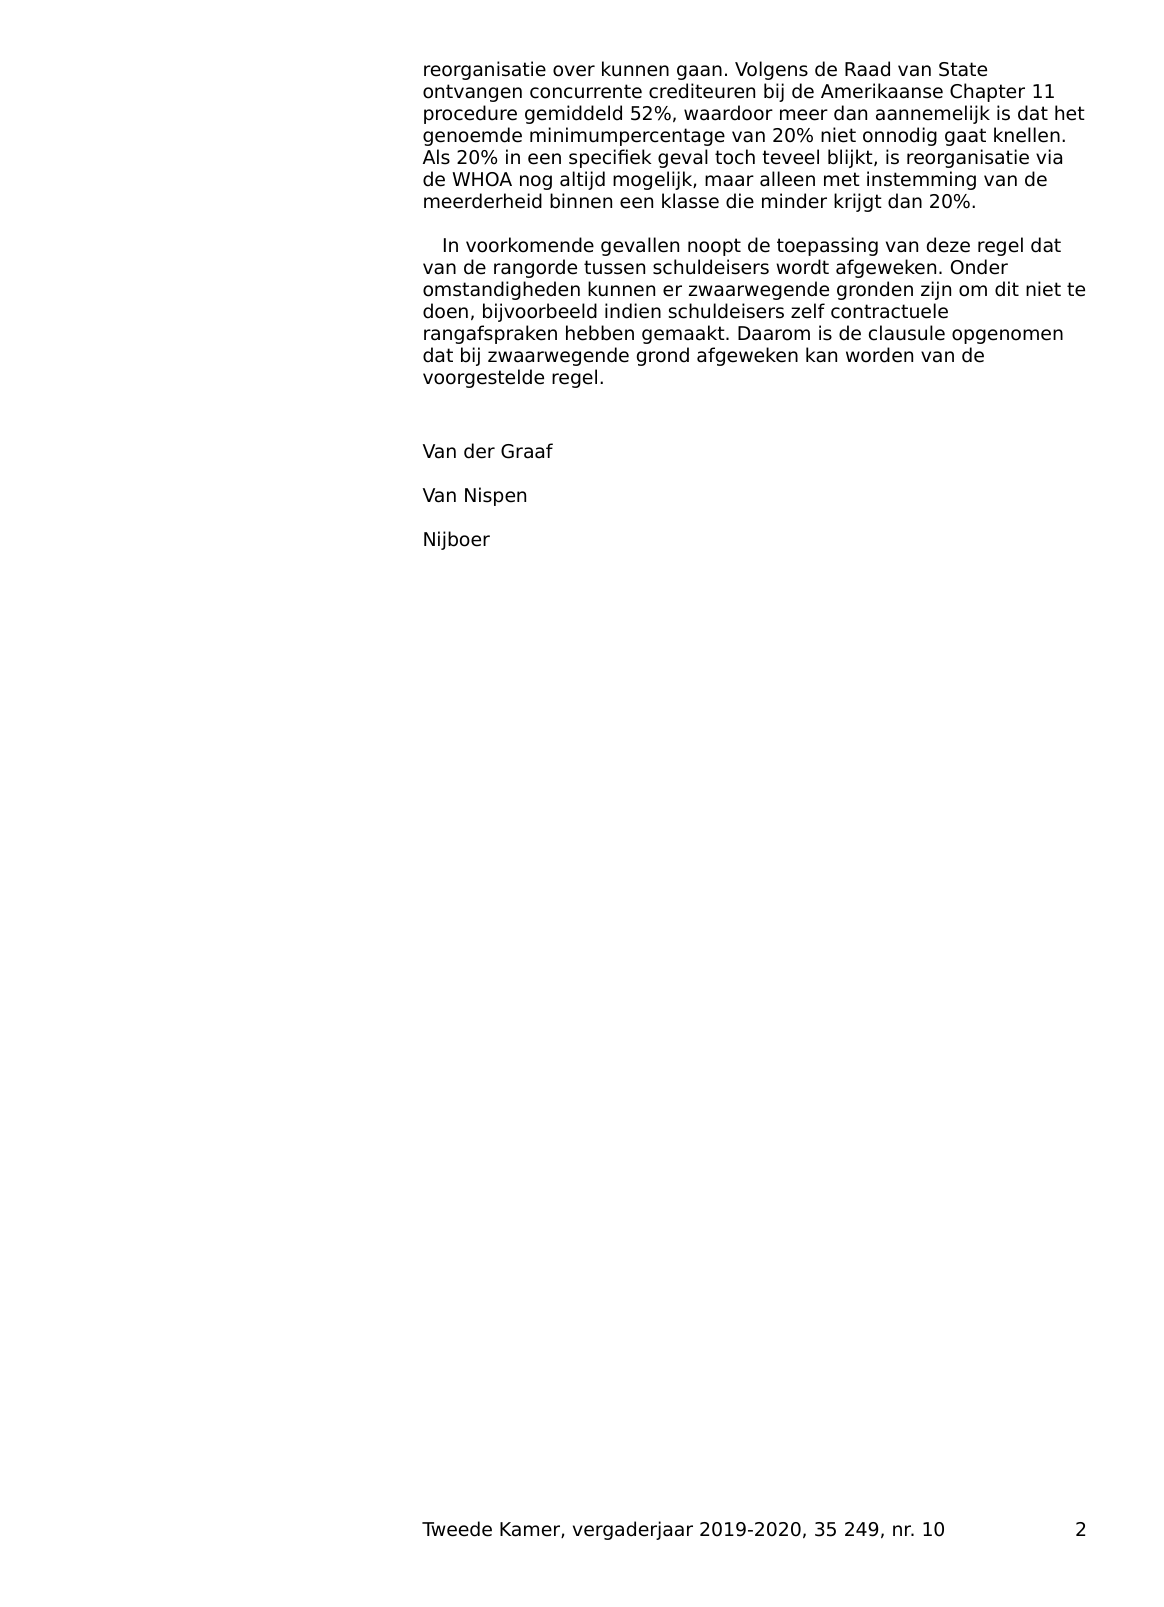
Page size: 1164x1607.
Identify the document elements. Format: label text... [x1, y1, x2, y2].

text reorganisatie over kunnen gaan. Volgens de Raad van State ontvangen concurrente crediteuren bij de Amerikaanse Chapter 11 procedure gemiddeld 52%, waardoor meer dan aannemelijk is dat het genoemde minimumpercentage van 20% niet onnodig gaat knellen. Als 20% in een specifiek geval toch teveel blijkt, is reorganisatie via de WHOA nog altijd mogelijk, maar alleen met instemming van de meerderheid binnen een klasse die minder krijgt dan 20%. [422, 59, 1087, 213]
text In voorkomende gevallen noopt de toepassing van deze regel dat van de rangorde tussen schuldeisers wordt afgeweken. Onder omstandigheden kunnen er zwaarwegende gronden zijn om dit niet te doen, bijvoorbeeld indien schuldeisers zelf contractuele rangafspraken hebben gemaakt. Daarom is de clausule opgenomen dat bij zwaarwegende grond afgeweken kan worden van de voorgestelde regel. [422, 235, 1087, 389]
text Van der Graaf Van Nispen Nijboer [422, 419, 1087, 551]
